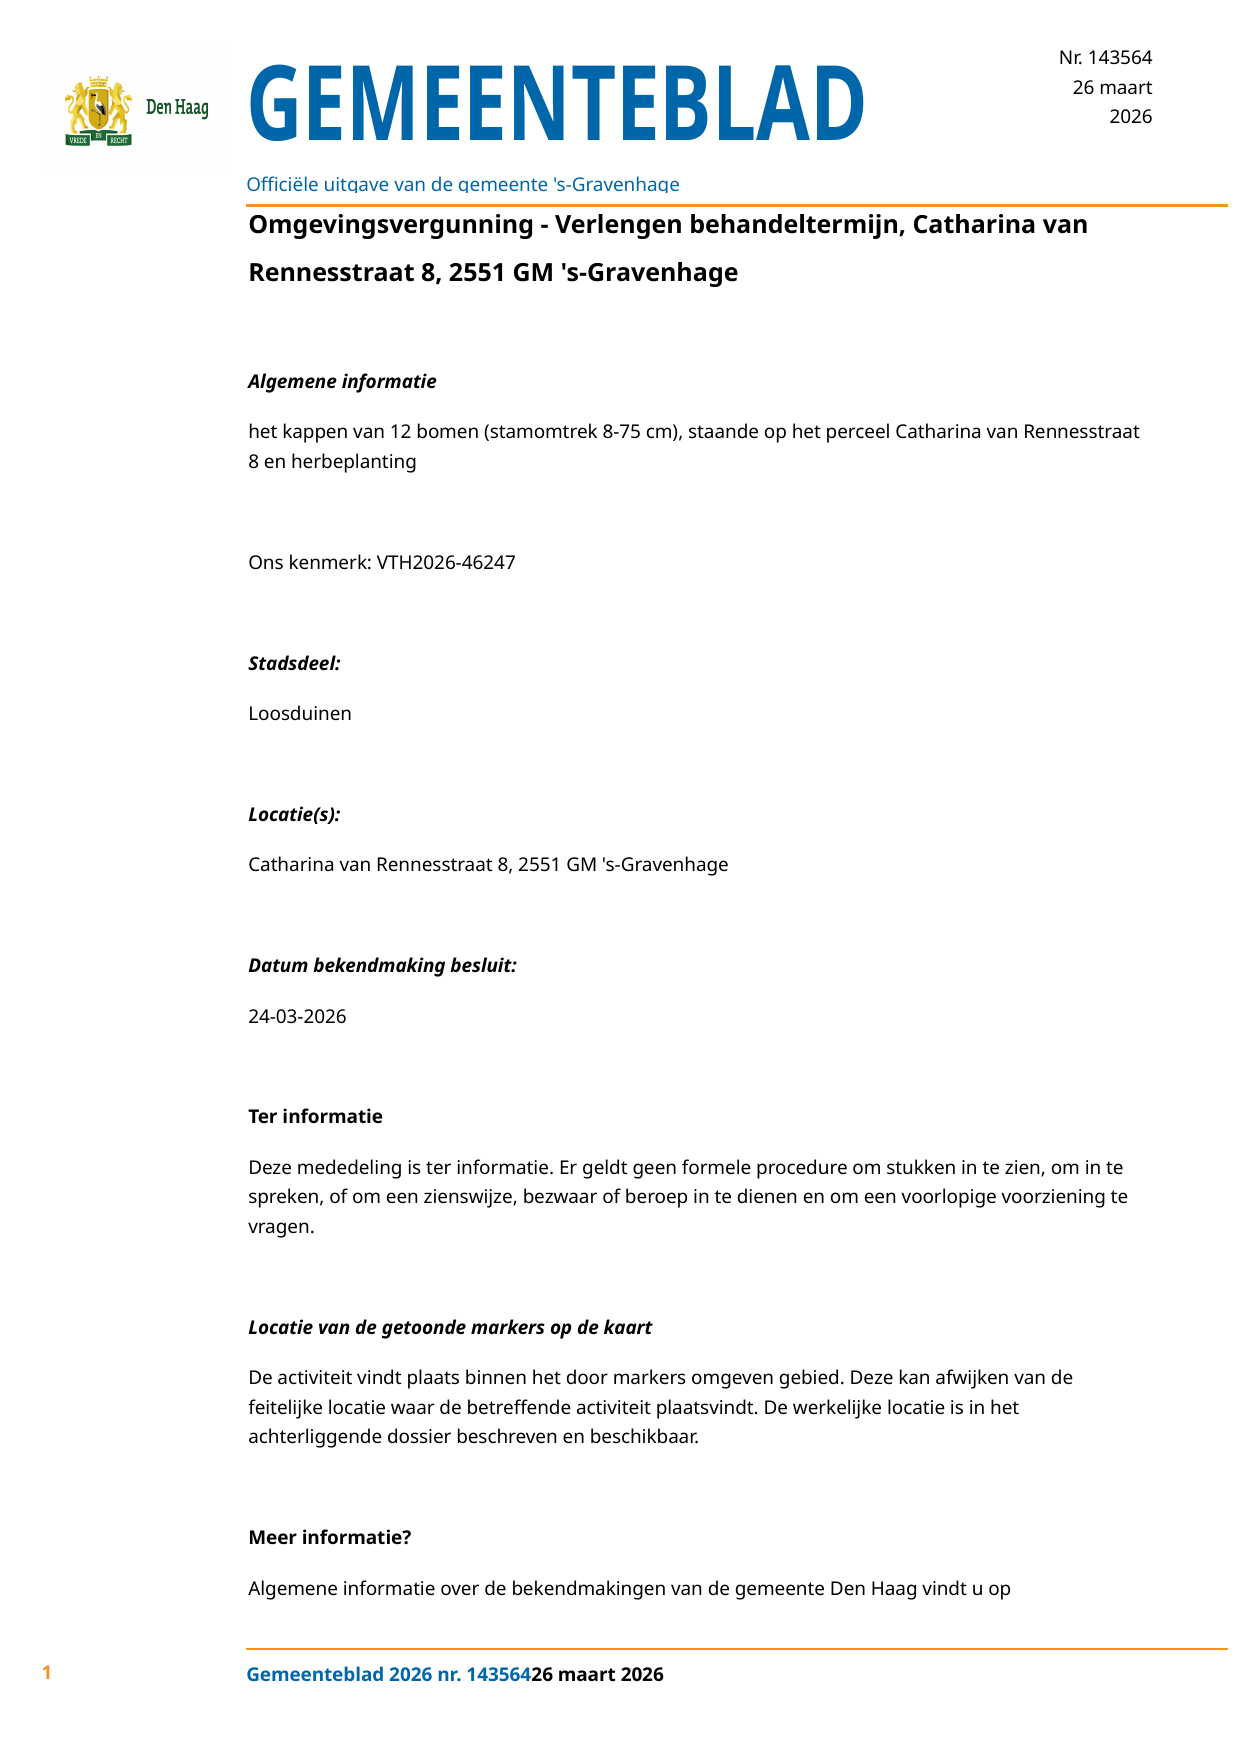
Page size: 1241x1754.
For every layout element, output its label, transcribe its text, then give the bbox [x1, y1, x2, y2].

text Loosduinen [248, 700, 1152, 726]
text Locatie van de getoonde markers op de kaart [248, 1314, 1152, 1340]
text Catharina van Rennesstraat 8, 2551 GM 's-Gravenhage [248, 852, 1152, 877]
text Algemene informatie [248, 368, 1152, 394]
text Omgevingsvergunning - Verlengen behandeltermijn, Catharina van Rennesstraat 8, 2551 GM 's-Gravenhage [248, 207, 1152, 288]
text Ons kenmerk: VTH2026-46247 [248, 549, 1152, 575]
text Deze mededeling is ter informatie. Er geldt geen formele procedure om stukken in te zien, om in te spreken, of om een zienswijze, bezwaar of beroep in te dienen en om een voorlopige voorziening te vragen. [248, 1154, 1152, 1239]
text Meer informatie? [248, 1524, 1152, 1550]
text Datum bekendmaking besluit: [248, 952, 1152, 978]
text Algemene informatie over de bekendmakingen van de gemeente Den Haag vindt u op [248, 1575, 1152, 1601]
text 24-03-2026 [248, 1003, 1152, 1029]
text Ter informatie [248, 1104, 1152, 1129]
picture [41, 47, 231, 172]
text het kappen van 12 bomen (stamomtrek 8-75 cm), staande op het perceel Catharina van Rennesstraat 8 en herbeplanting [248, 419, 1152, 474]
text De activiteit vindt plaats binnen het door markers omgeven gebied. Deze kan afwijken van de feitelijke locatie waar de betreffende activiteit plaatsvindt. De werkelijke locatie is in het achterliggende dossier beschreven en beschikbaar. [248, 1364, 1152, 1449]
text Locatie(s): [248, 801, 1152, 827]
text Stadsdeel: [248, 650, 1152, 676]
